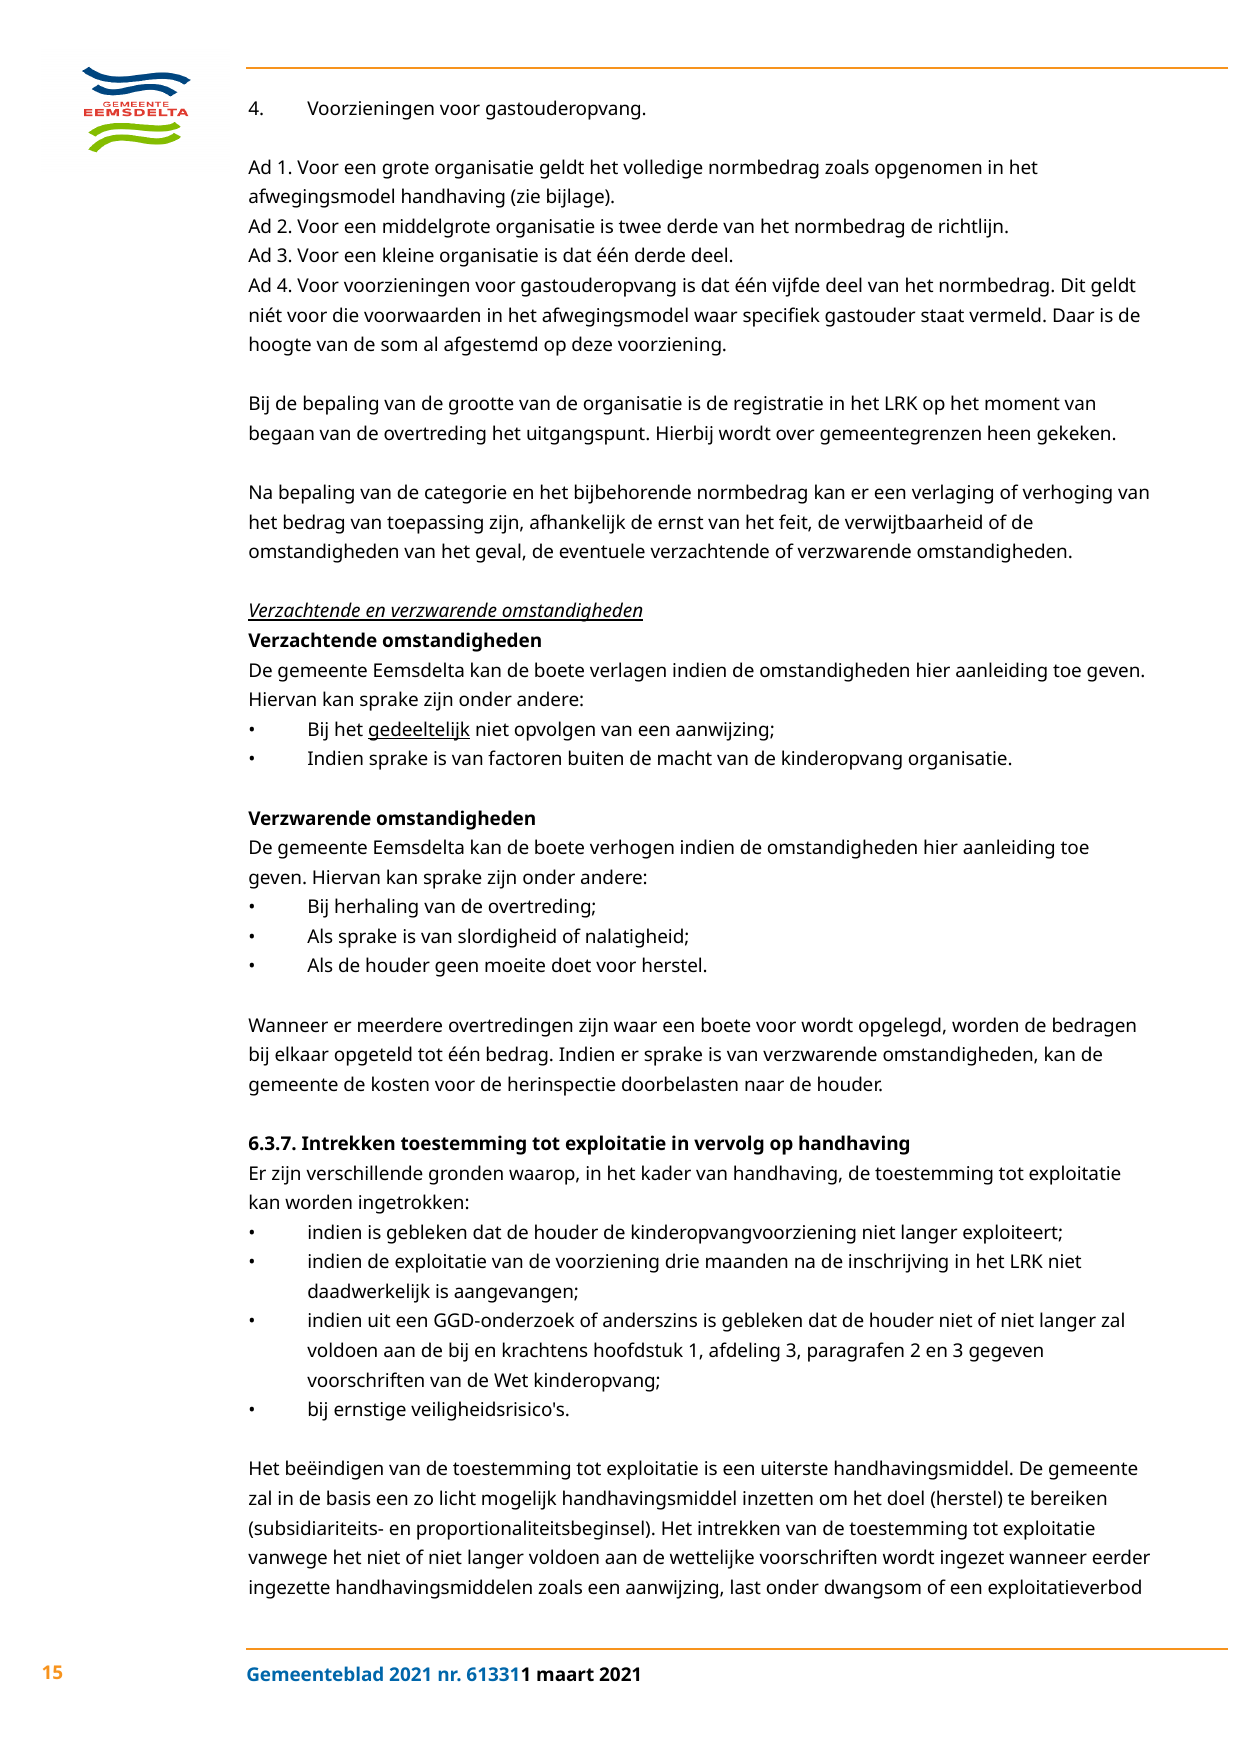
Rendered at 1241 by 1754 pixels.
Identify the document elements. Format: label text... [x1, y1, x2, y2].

text 6.3.7. Intrekken toestemming tot exploitatie in vervolg op handhaving [248, 1130, 1152, 1156]
text Verzwarende omstandigheden [248, 805, 1152, 831]
list Bij het gedeeltelijk niet opvolgen van een aanwijzing; [248, 716, 1152, 742]
text Ad 2. Voor een middelgrote organisatie is twee derde van het normbedrag de richtlijn. [248, 213, 1152, 239]
text De gemeente Eemsdelta kan de boete verlagen indien de omstandigheden hier aanleiding toe geven. Hiervan kan sprake zijn onder andere: [248, 657, 1152, 712]
text Bij de bepaling van de grootte van de organisatie is de registratie in het LRK op het moment van begaan van de overtreding het uitgangspunt. Hierbij wordt over gemeentegrenzen heen gekeken. [248, 391, 1152, 446]
list indien uit een GGD-onderzoek of anderszins is gebleken dat de houder niet of niet langer zal voldoen aan de bij en krachtens hoofdstuk 1, afdeling 3, paragrafen 2 en 3 gegeven voorschriften van de Wet kinderopvang; [248, 1308, 1152, 1393]
text Na bepaling van de categorie en het bijbehorende normbedrag kan er een verlaging of verhoging van het bedrag van toepassing zijn, afhankelijk de ernst van het feit, de verwijtbaarheid of de omstandigheden van het geval, de eventuele verzachtende of verzwarende omstandigheden. [248, 479, 1152, 564]
text Er zijn verschillende gronden waarop, in het kader van handhaving, de toestemming tot exploitatie kan worden ingetrokken: [248, 1160, 1152, 1215]
text Ad 4. Voor voorzieningen voor gastouderopvang is dat één vijfde deel van het normbedrag. Dit geldt niét voor die voorwaarden in het afwegingsmodel waar specifiek gastouder staat vermeld. Daar is de hoogte van de som al afgestemd op deze voorziening. [248, 272, 1152, 357]
text Verzachtende en verzwarende omstandigheden [248, 598, 1152, 623]
text Ad 1. Voor een grote organisatie geldt het volledige normbedrag zoals opgenomen in het afwegingsmodel handhaving (zie bijlage). [248, 154, 1152, 209]
text Ad 3. Voor een kleine organisatie is dat één derde deel. [248, 243, 1152, 268]
list Indien sprake is van factoren buiten de macht van de kinderopvang organisatie. [248, 746, 1152, 771]
list indien de exploitatie van de voorziening drie maanden na de inschrijving in het LRK niet daadwerkelijk is aangevangen; [248, 1248, 1152, 1304]
picture [41, 47, 231, 172]
text Wanneer er meerdere overtredingen zijn waar een boete voor wordt opgelegd, worden de bedragen bij elkaar opgeteld tot één bedrag. Indien er sprake is van verzwarende omstandigheden, kan de gemeente de kosten voor de herinspectie doorbelasten naar de houder. [248, 1012, 1152, 1097]
list Bij herhaling van de overtreding; [248, 893, 1152, 919]
list Als de houder geen moeite doet voor herstel. [248, 953, 1152, 978]
text De gemeente Eemsdelta kan de boete verhogen indien de omstandigheden hier aanleiding toe geven. Hiervan kan sprake zijn onder andere: [248, 834, 1152, 890]
list Voorzieningen voor gastouderopvang. [248, 95, 1152, 121]
text Het beëindigen van de toestemming tot exploitatie is een uiterste handhavingsmiddel. De gemeente zal in de basis een zo licht mogelijk handhavingsmiddel inzetten om het doel (herstel) te bereiken (subsidiariteits- en proportionaliteitsbeginsel). Het intrekken van de toestemming tot exploitatie vanwege het niet of niet langer voldoen aan de wettelijke voorschriften wordt ingezet wanneer eerder ingezette handhavingsmiddelen zoals een aanwijzing, last onder dwangsom of een exploitatieverbod [248, 1456, 1152, 1600]
list Als sprake is van slordigheid of nalatigheid; [248, 923, 1152, 949]
text Verzachtende omstandigheden [248, 627, 1152, 653]
list indien is gebleken dat de houder de kinderopvangvoorziening niet langer exploiteert; [248, 1219, 1152, 1245]
list bij ernstige veiligheidsrisico's. [248, 1396, 1152, 1422]
